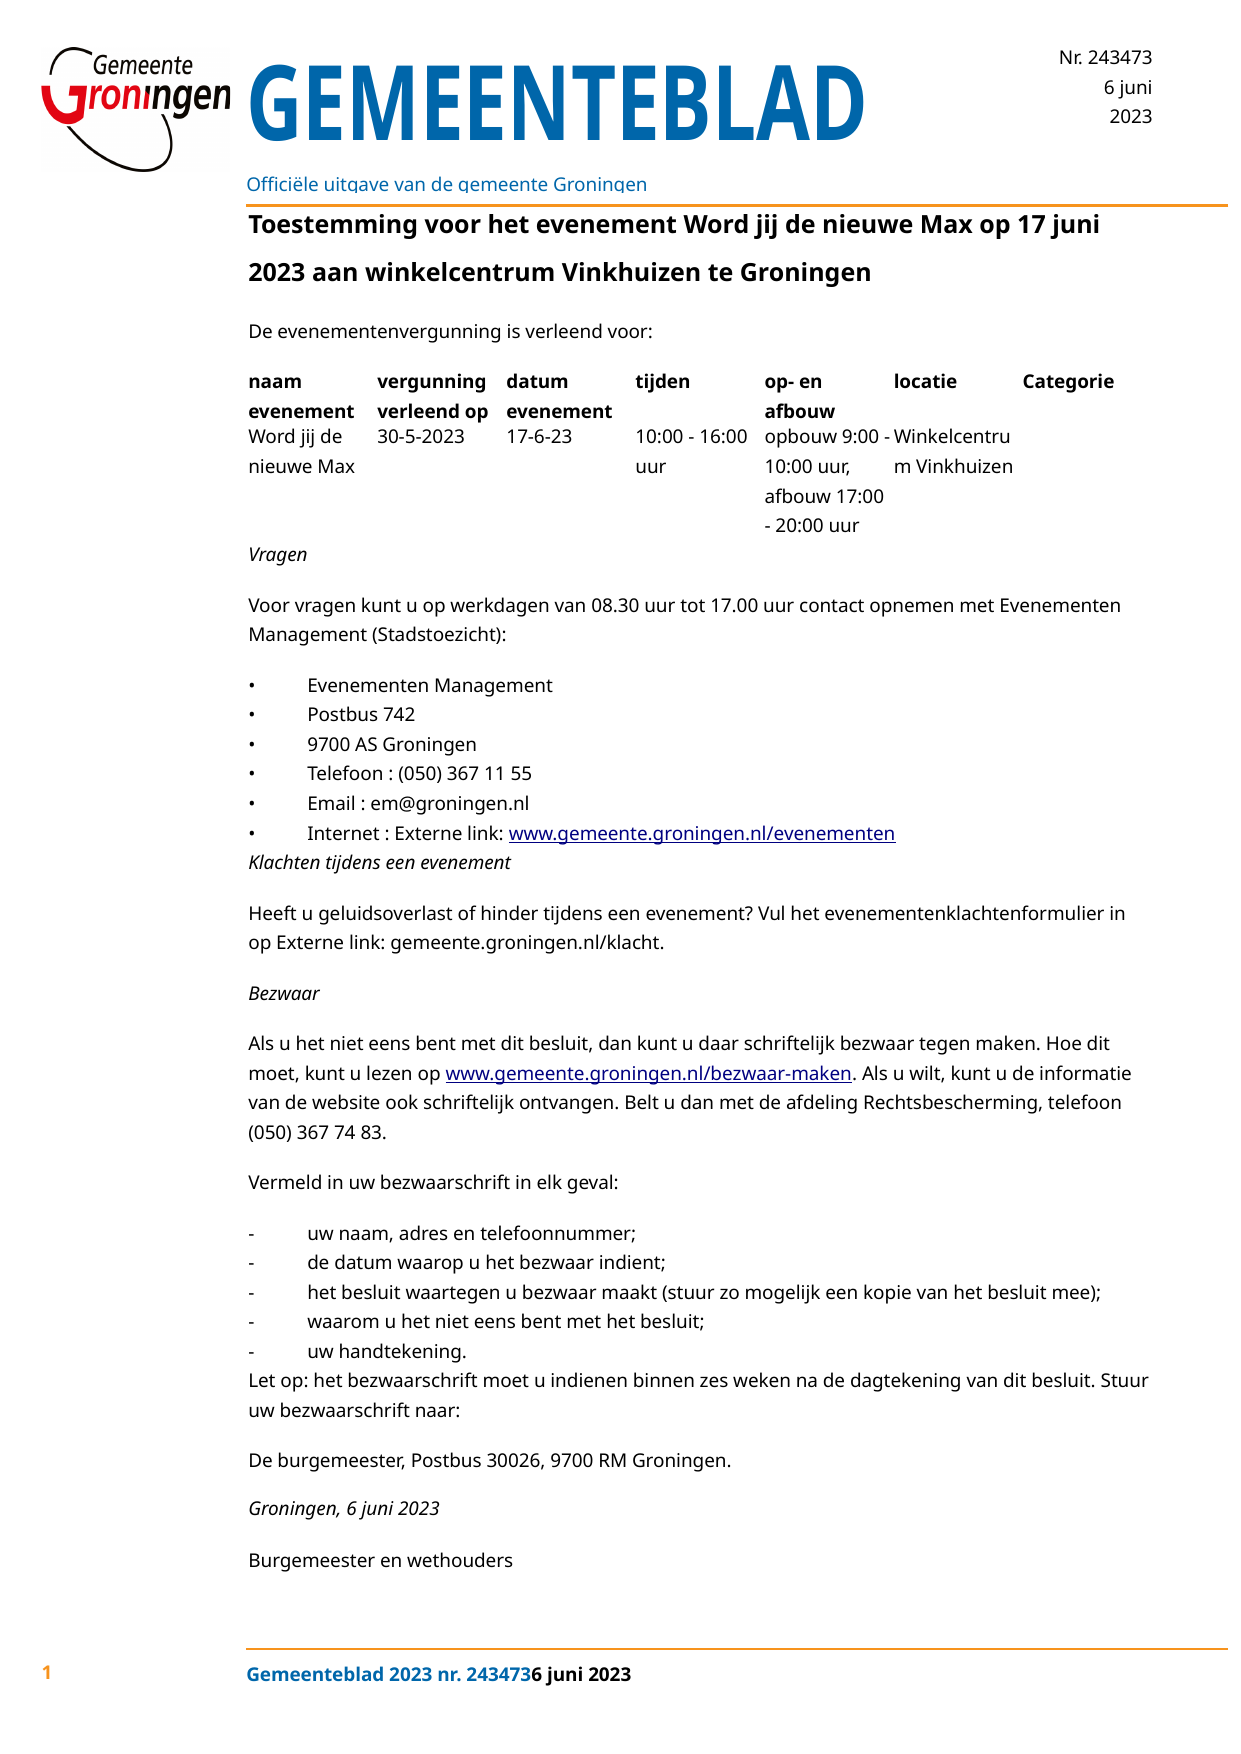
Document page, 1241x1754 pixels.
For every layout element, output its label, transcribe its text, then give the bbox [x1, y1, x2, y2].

text Let op: het bezwaarschrift moet u indienen binnen zes weken na de dagtekening van dit besluit. Stuur uw bezwaarschrift naar: [248, 1368, 1152, 1423]
list Evenementen Management [248, 672, 1152, 698]
text Vermeld in uw bezwaarschrift in elk geval: [248, 1169, 1152, 1195]
text Vragen [248, 541, 1152, 567]
list waarom u het niet eens bent met het besluit; [248, 1308, 1152, 1334]
table_cell 30-5-2023 [377, 424, 506, 538]
text Groningen, 6 juni 2023 [248, 1496, 1152, 1521]
table_header locatie [894, 369, 1022, 424]
text De evenementenvergunning is verleend voor: [248, 318, 1152, 344]
table_cell opbouw 9:00 - 10:00 uur, afbouw 17:00 - 20:00 uur [764, 424, 893, 538]
table_header datum evenement [506, 369, 635, 424]
text Als u het niet eens bent met dit besluit, dan kunt u daar schriftelijk bezwaar tegen maken. Hoe dit moet, kunt u lezen op www.gemeente.groningen.nl/bezwaar-maken. Als u wilt, kunt u de informatie van de website ook schriftelijk ontvangen. Belt u dan met de afdeling Rechtsbescherming, telefoon (050) 367 74 83. [248, 1030, 1152, 1145]
table_cell Winkelcentrum Vinkhuizen [894, 424, 1022, 538]
table_cell 10:00 - 16:00 uur [635, 424, 764, 538]
list Postbus 742 [248, 701, 1152, 727]
list het besluit waartegen u bezwaar maakt (stuur zo mogelijk een kopie van het besluit mee); [248, 1279, 1152, 1305]
text Toestemming voor het evenement Word jij de nieuwe Max op 17 juni 2023 aan winkelcentrum Vinkhuizen te Groningen [248, 207, 1152, 288]
text Voor vragen kunt u op werkdagen van 08.30 uur tot 17.00 uur contact opnemen met Evenementen Management (Stadstoezicht): [248, 592, 1152, 647]
table_header tijden [635, 369, 764, 424]
table_header vergunning verleend op [377, 369, 506, 424]
text De burgemeester, Postbus 30026, 9700 RM Groningen. [248, 1448, 1152, 1473]
table_header Categorie [1023, 369, 1152, 424]
list Email : em@groningen.nl [248, 790, 1152, 816]
text Heeft u geluidsoverlast of hinder tijdens een evenement? Vul het evenementenklachtenformulier in op Externe link: gemeente.groningen.nl/klacht. [248, 900, 1152, 955]
table_cell [1023, 424, 1152, 538]
list de datum waarop u het bezwaar indient; [248, 1249, 1152, 1275]
list Internet : Externe link: www.gemeente.groningen.nl/evenementen [248, 820, 1152, 846]
table_cell Word jij de nieuwe Max [248, 424, 377, 538]
list Telefoon : (050) 367 11 55 [248, 761, 1152, 786]
table_header op- en afbouw [764, 369, 893, 424]
text Klachten tijdens een evenement [248, 849, 1152, 875]
list 9700 AS Groningen [248, 731, 1152, 757]
list uw naam, adres en telefoonnummer; [248, 1220, 1152, 1246]
table_header naam evenement [248, 369, 377, 424]
text Burgemeester en wethouders [248, 1547, 1152, 1573]
picture [41, 47, 231, 172]
text Bezwaar [248, 980, 1152, 1006]
table_cell 17-6-23 [506, 424, 635, 538]
list uw handtekening. [248, 1338, 1152, 1364]
